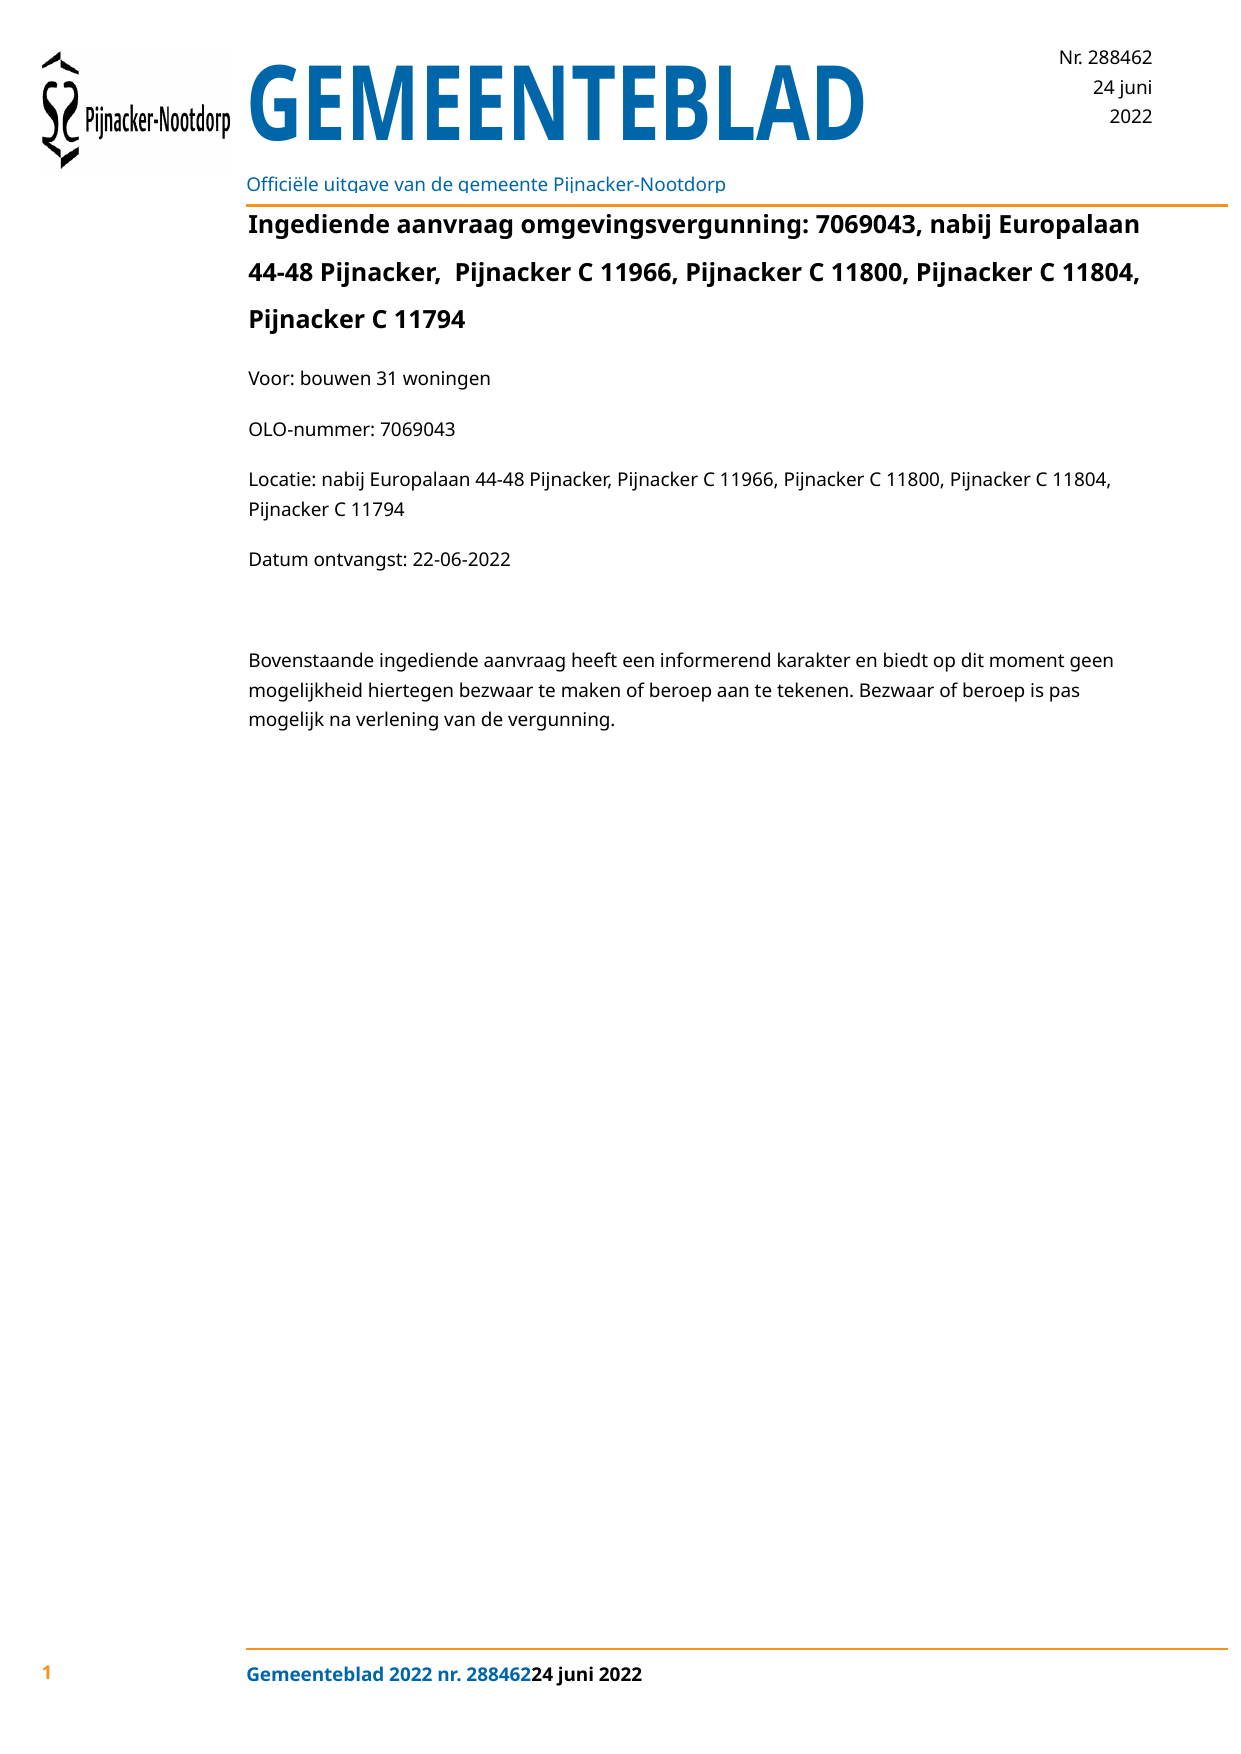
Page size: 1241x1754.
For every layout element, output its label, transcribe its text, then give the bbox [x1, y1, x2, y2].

text Datum ontvangst: 22-06-2022 [248, 546, 1152, 572]
text Locatie: nabij Europalaan 44-48 Pijnacker, Pijnacker C 11966, Pijnacker C 11800, Pijnacker C 11804, Pijnacker C 11794 [248, 466, 1152, 522]
text OLO-nummer: 7069043 [248, 416, 1152, 442]
picture [41, 47, 231, 172]
text Ingediende aanvraag omgevingsvergunning: 7069043, nabij Europalaan 44-48 Pijnacker, Pijnacker C 11966, Pijnacker C 11800, Pijnacker C 11804, Pijnacker C 11794 [248, 207, 1152, 336]
text Bovenstaande ingediende aanvraag heeft een informerend karakter en biedt op dit moment geen mogelijkheid hiertegen bezwaar te maken of beroep aan te tekenen. Bezwaar of beroep is pas mogelijk na verlening van de vergunning. [248, 647, 1152, 732]
text Voor: bouwen 31 woningen [248, 366, 1152, 391]
